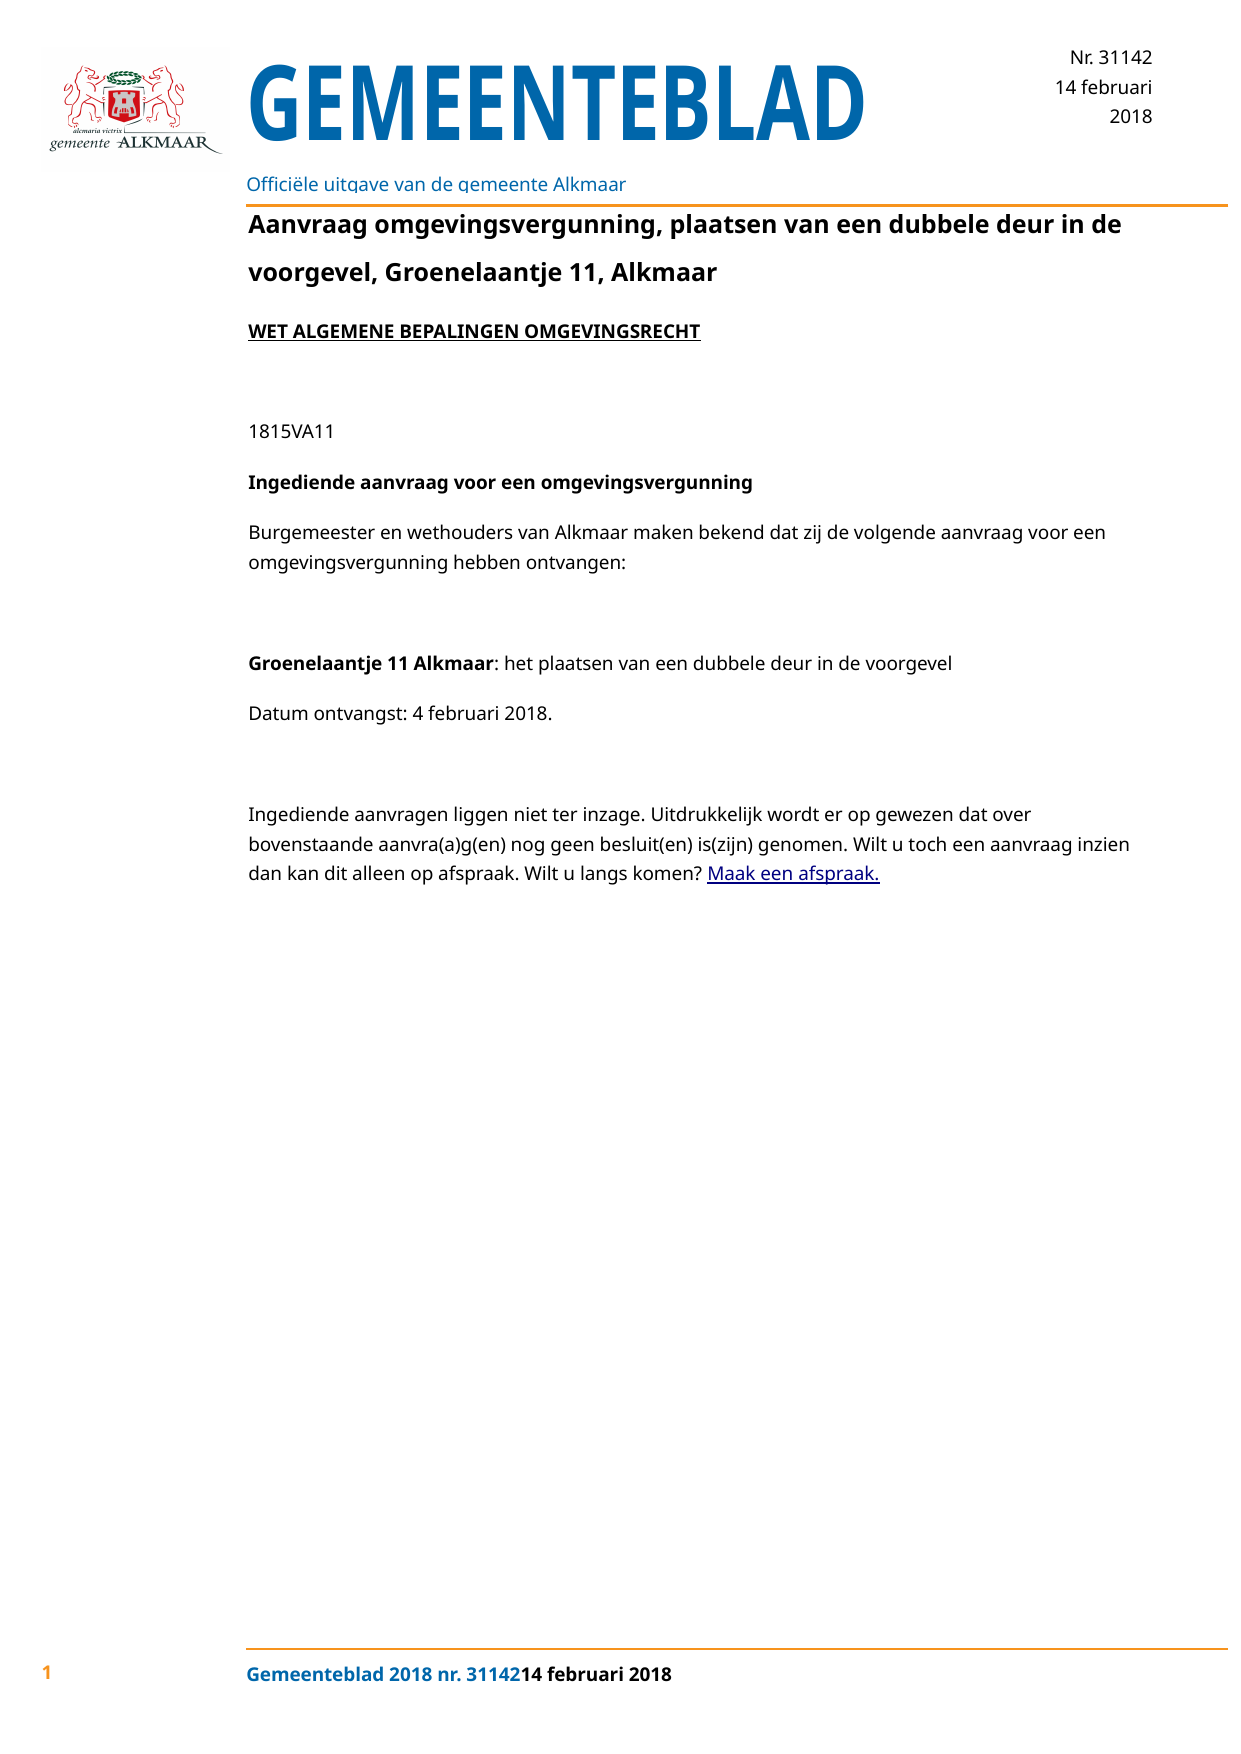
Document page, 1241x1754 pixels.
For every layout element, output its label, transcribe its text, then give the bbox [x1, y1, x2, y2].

text Groenelaantje 11 Alkmaar: het plaatsen van een dubbele deur in de voorgevel [248, 650, 1152, 676]
text Aanvraag omgevingsvergunning, plaatsen van een dubbele deur in de voorgevel, Groenelaantje 11, Alkmaar [248, 207, 1152, 288]
text 1815VA11 [248, 419, 1152, 444]
text Datum ontvangst: 4 februari 2018. [248, 700, 1152, 726]
text Burgemeester en wethouders van Alkmaar maken bekend dat zij de volgende aanvraag voor een omgevingsvergunning hebben ontvangen: [248, 519, 1152, 575]
text Ingediende aanvragen liggen niet ter inzage. Uitdrukkelijk wordt er op gewezen dat over bovenstaande aanvra(a)g(en) nog geen besluit(en) is(zijn) genomen. Wilt u toch een aanvraag inzien dan kan dit alleen op afspraak. Wilt u langs komen? Maak een afspraak. [248, 801, 1152, 886]
text Ingediende aanvraag voor een omgevingsvergunning [248, 469, 1152, 495]
picture [41, 47, 231, 172]
text WET ALGEMENE BEPALINGEN OMGEVINGSRECHT [248, 318, 1152, 344]
